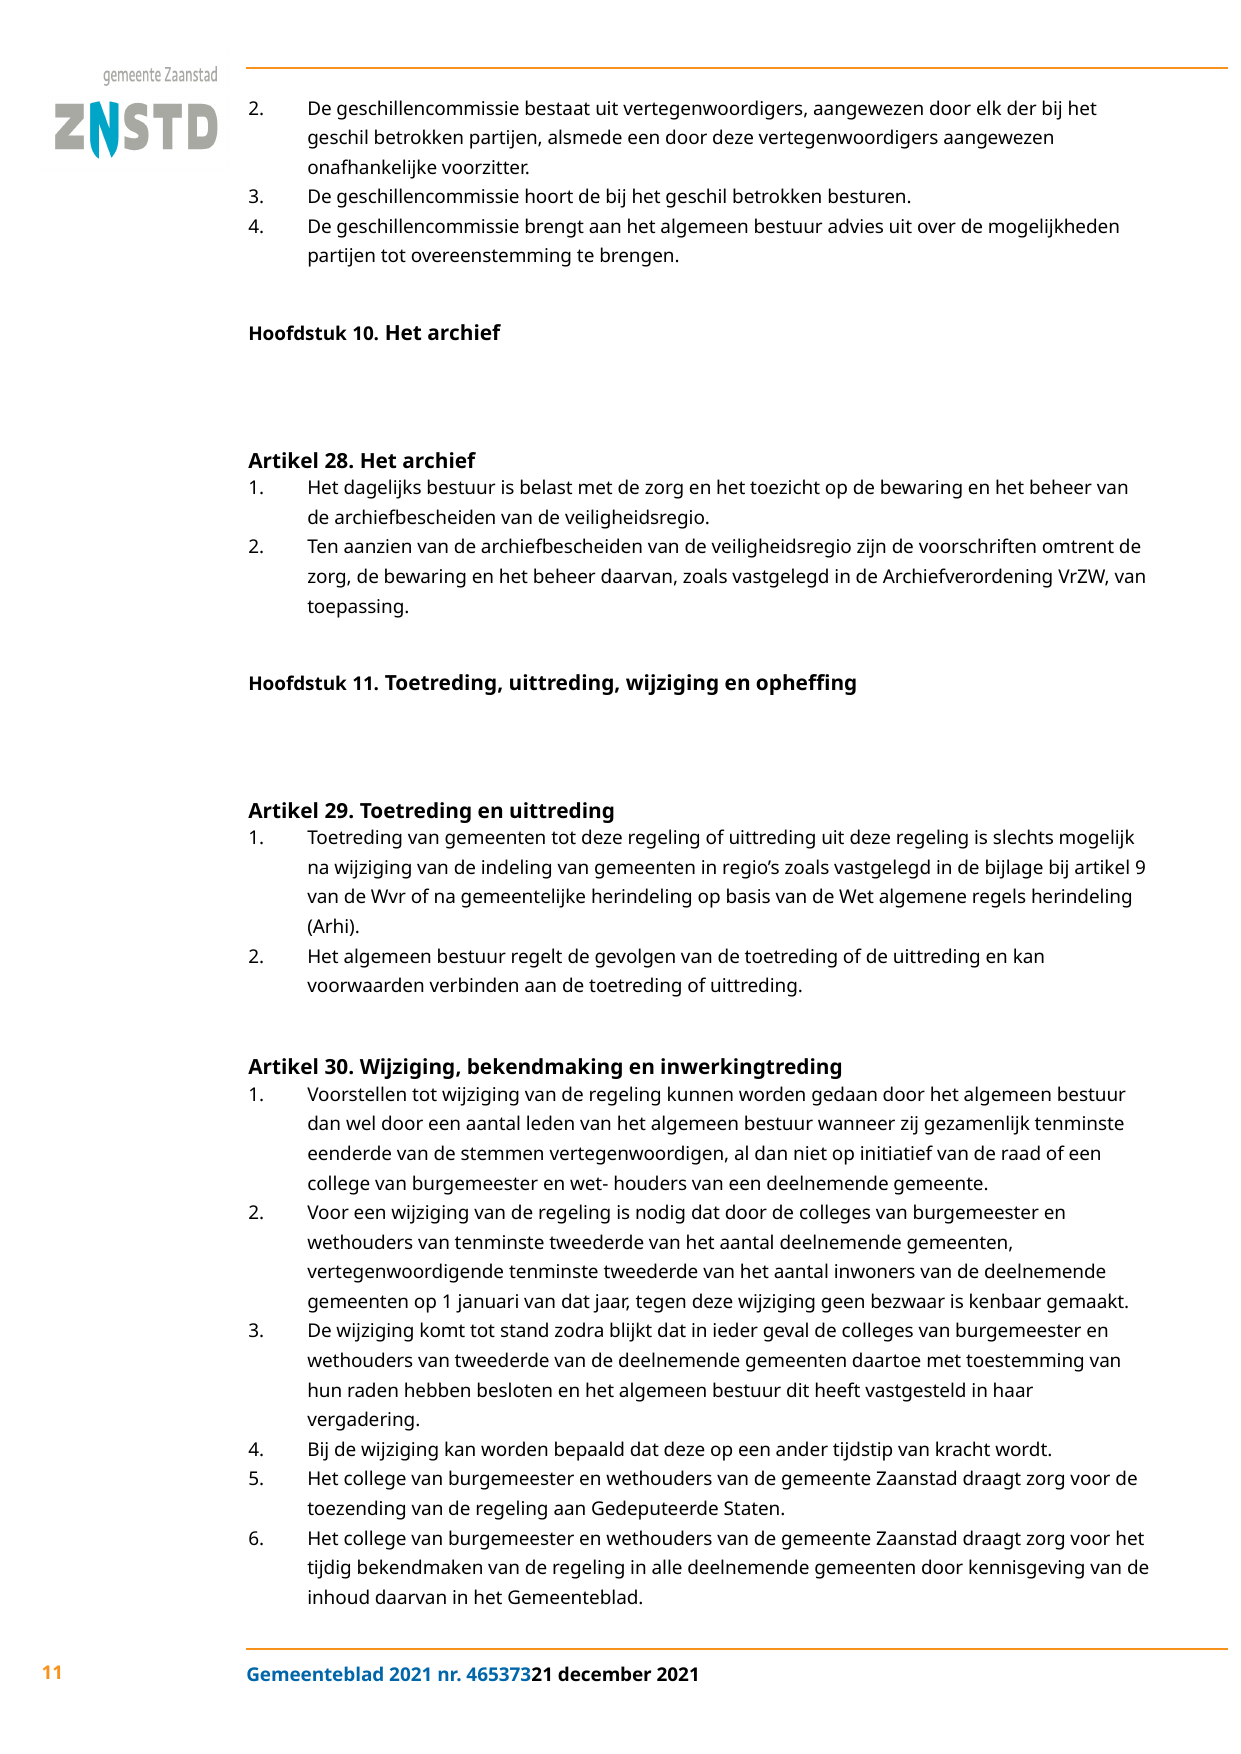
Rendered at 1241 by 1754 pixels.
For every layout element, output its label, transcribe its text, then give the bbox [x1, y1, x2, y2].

list Het college van burgemeester en wethouders van de gemeente Zaanstad draagt zorg voor het tijdig bekendmaken van de regeling in alle deelnemende gemeenten door kennisgeving van de inhoud daarvan in het Gemeenteblad. [248, 1525, 1152, 1609]
list Toetreding van gemeenten tot deze regeling of uittreding uit deze regeling is slechts mogelijk na wijziging van de indeling van gemeenten in regio’s zoals vastgelegd in de bijlage bij artikel 9 van de Wvr of na gemeentelijke herindeling op basis van de Wet algemene regels herindeling (Arhi). [248, 824, 1152, 939]
list Het college van burgemeester en wethouders van de gemeente Zaanstad draagt zorg voor de toezending van de regeling aan Gedeputeerde Staten. [248, 1466, 1152, 1521]
list De geschillencommissie bestaat uit vertegenwoordigers, aangewezen door elk der bij het geschil betrokken partijen, alsmede een door deze vertegenwoordigers aangewezen onafhankelijke voorzitter. [248, 95, 1152, 180]
list De geschillencommissie hoort de bij het geschil betrokken besturen. [248, 183, 1152, 209]
list Voor een wijziging van de regeling is nodig dat door de colleges van burgemeester en wethouders van tenminste tweederde van het aantal deelnemende gemeenten, vertegenwoordigende tenminste tweederde van het aantal inwoners van de deelnemende gemeenten op 1 januari van dat jaar, tegen deze wijziging geen bezwaar is kenbaar gemaakt. [248, 1199, 1152, 1314]
text Artikel 29. Toetreding en uittreding [248, 796, 1152, 824]
text Artikel 28. Het archief [248, 446, 1152, 474]
list Het algemeen bestuur regelt de gevolgen van de toetreding of de uittreding en kan voorwaarden verbinden aan de toetreding of uittreding. [248, 943, 1152, 998]
list Voorstellen tot wijziging van de regeling kunnen worden gedaan door het algemeen bestuur dan wel door een aantal leden van het algemeen bestuur wanneer zij gezamenlijk tenminste eenderde van de stemmen vertegenwoordigen, al dan niet op initiatief van de raad of een college van burgemeester en wet- houders van een deelnemende gemeente. [248, 1081, 1152, 1195]
text Hoofdstuk 11. Toetreding, uittreding, wijziging en opheffing [248, 668, 1152, 696]
list De wijziging komt tot stand zodra blijkt dat in ieder geval de colleges van burgemeester en wethouders van tweederde van de deelnemende gemeenten daartoe met toestemming van hun raden hebben besloten en het algemeen bestuur dit heeft vastgesteld in haar vergadering. [248, 1318, 1152, 1432]
list Het dagelijks bestuur is belast met de zorg en het toezicht op de bewaring en het beheer van de archiefbescheiden van de veiligheidsregio. [248, 474, 1152, 530]
picture [41, 47, 231, 172]
list De geschillencommissie brengt aan het algemeen bestuur advies uit over de mogelijkheden partijen tot overeenstemming te brengen. [248, 213, 1152, 268]
list Bij de wijziging kan worden bepaald dat deze op een ander tijdstip van kracht wordt. [248, 1436, 1152, 1462]
list Ten aanzien van de archiefbescheiden van de veiligheidsregio zijn de voorschriften omtrent de zorg, de bewaring en het beheer daarvan, zoals vastgelegd in de Archiefverordening VrZW, van toepassing. [248, 534, 1152, 618]
text Artikel 30. Wijziging, bekendmaking en inwerkingtreding [248, 1052, 1152, 1081]
text Hoofdstuk 10. Het archief [248, 318, 1152, 346]
